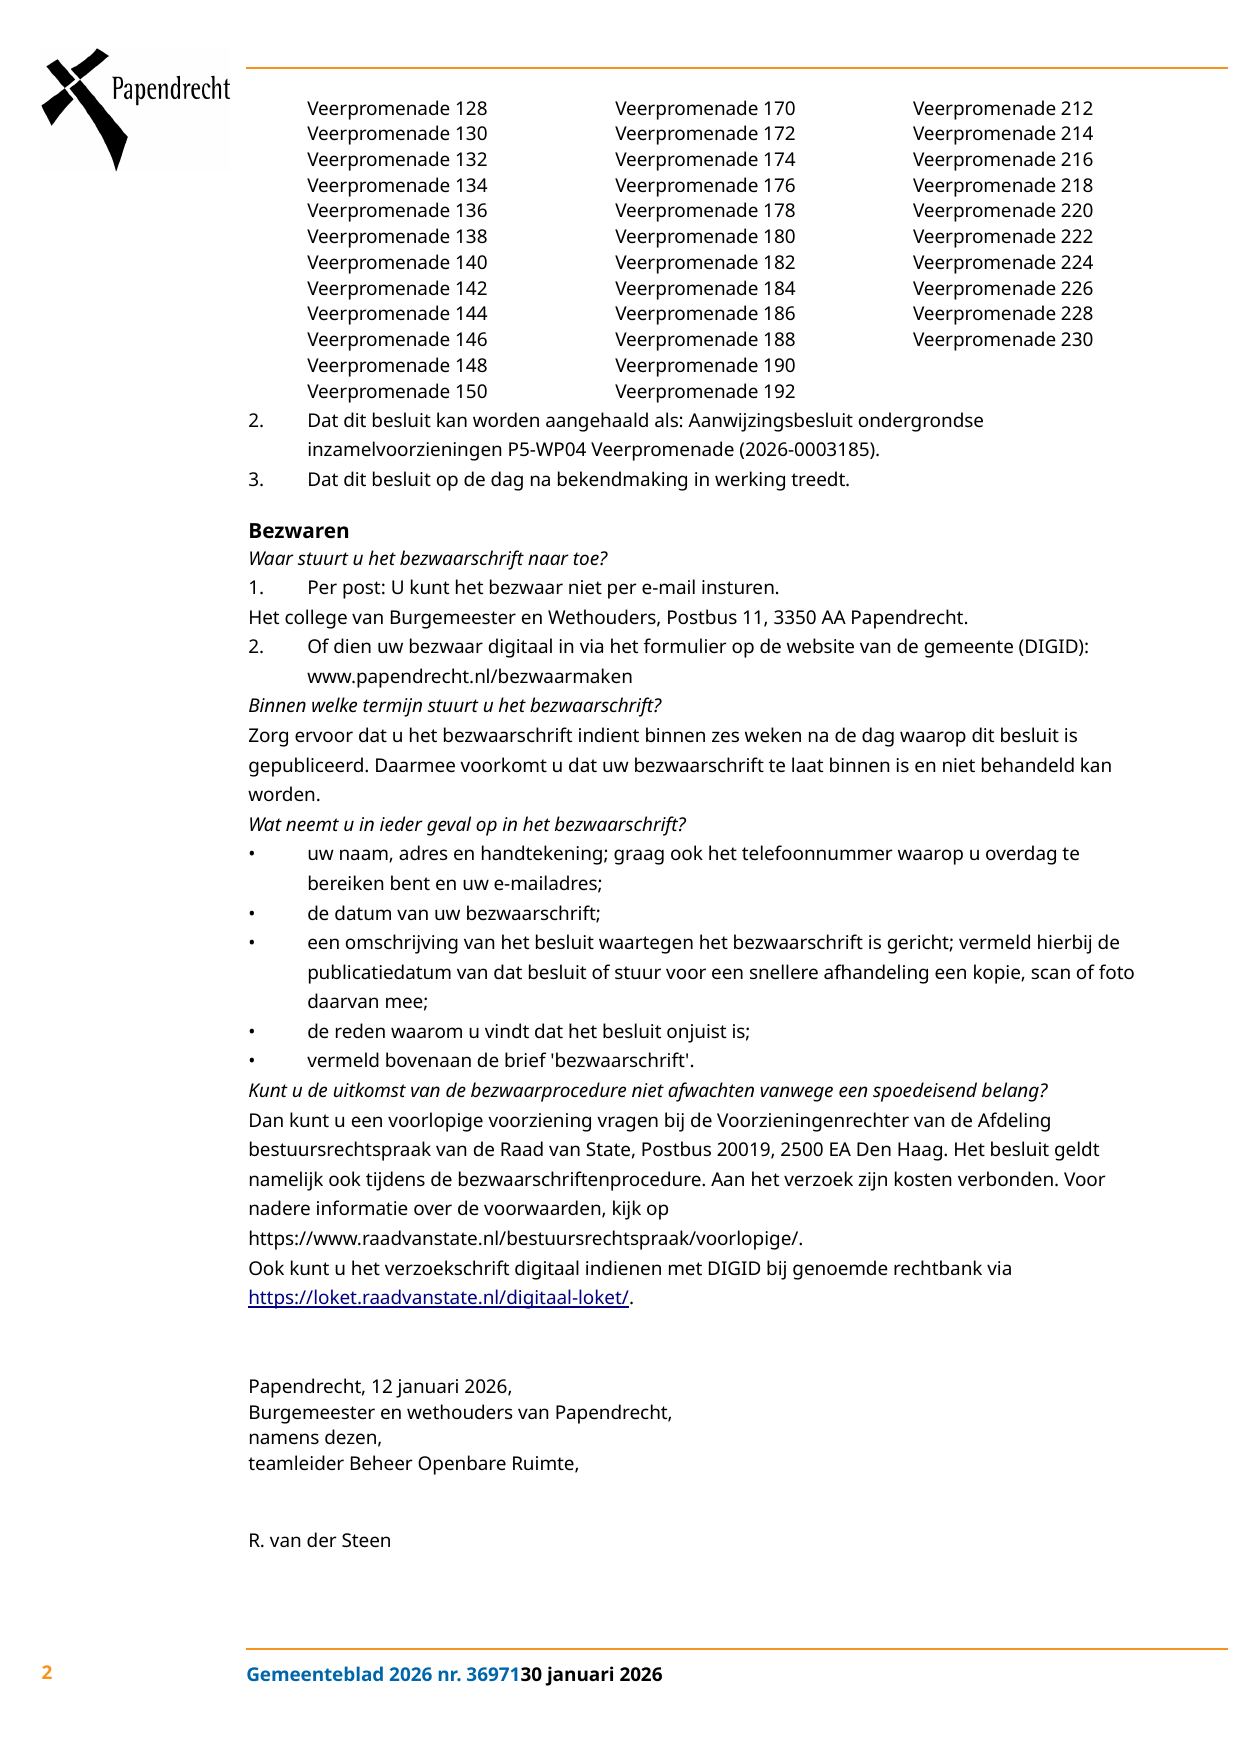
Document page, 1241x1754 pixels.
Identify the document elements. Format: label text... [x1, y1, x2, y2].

table_cell Veerpromenade 134 [248, 172, 556, 198]
table_cell Veerpromenade 174 [556, 146, 854, 172]
table_cell Veerpromenade 128 [248, 95, 556, 121]
table_cell Veerpromenade 176 [556, 172, 854, 198]
table_cell Veerpromenade 228 [854, 301, 1152, 326]
table_cell [854, 352, 1152, 378]
table_cell Veerpromenade 138 [248, 224, 556, 249]
text Kunt u de uitkomst van de bezwaarprocedure niet afwachten vanwege een spoedeisend belang? [248, 1077, 1152, 1103]
text teamleider Beheer Openbare Ruimte, [248, 1450, 1152, 1476]
table_cell Veerpromenade 190 [556, 352, 854, 378]
text Zorg ervoor dat u het bezwaarschrift indient binnen zes weken na de dag waarop dit besluit is gepubliceerd. Daarmee voorkomt u dat uw bezwaarschrift te laat binnen is en niet behandeld kan worden. [248, 722, 1152, 807]
text Papendrecht, 12 januari 2026, [248, 1373, 1152, 1399]
list een omschrijving van het besluit waartegen het bezwaarschrift is gericht; vermeld hierbij de publicatiedatum van dat besluit of stuur voor een snellere afhandeling een kopie, scan of foto daarvan mee; [248, 929, 1152, 1014]
table_cell Veerpromenade 150 [248, 378, 556, 403]
text Ook kunt u het verzoekschrift digitaal indienen met DIGID bij genoemde rechtbank via https://loket.raadvanstate.nl/digitaal-loket/. [248, 1255, 1152, 1310]
table_cell Veerpromenade 136 [248, 198, 556, 223]
text namens dezen, [248, 1424, 1152, 1450]
text Binnen welke termijn stuurt u het bezwaarschrift? [248, 693, 1152, 718]
list Dat dit besluit kan worden aangehaald als: Aanwijzingsbesluit ondergrondse inzamelvoorzieningen P5-WP04 Veerpromenade (2026-0003185). [248, 407, 1152, 462]
list de reden waarom u vindt dat het besluit onjuist is; [248, 1018, 1152, 1044]
table_cell Veerpromenade 226 [854, 275, 1152, 301]
table_cell Veerpromenade 216 [854, 146, 1152, 172]
list Of dien uw bezwaar digitaal in via het formulier op de website van de gemeente (DIGID): www.papendrecht.nl/bezwaarmaken [248, 633, 1152, 689]
table_cell Veerpromenade 146 [248, 326, 556, 352]
text Dan kunt u een voorlopige voorziening vragen bij de Voorzieningenrechter van de Afdeling bestuursrechtspraak van de Raad van State, Postbus 20019, 2500 EA Den Haag. Het besluit geldt namelijk ook tijdens de bezwaarschriftenprocedure. Aan het verzoek zijn kosten verbonden. Voor nadere informatie over de voorwaarden, kijk op https://www.raadvanstate.nl/bestuursrechtspraak/voorlopige/. [248, 1107, 1152, 1251]
table_cell Veerpromenade 224 [854, 249, 1152, 275]
text Bezwaren [248, 516, 1152, 545]
table_cell Veerpromenade 144 [248, 301, 556, 326]
table_cell Veerpromenade 184 [556, 275, 854, 301]
table_cell Veerpromenade 218 [854, 172, 1152, 198]
table_cell Veerpromenade 132 [248, 146, 556, 172]
table_cell Veerpromenade 170 [556, 95, 854, 121]
table_cell Veerpromenade 222 [854, 224, 1152, 249]
table_cell Veerpromenade 172 [556, 121, 854, 146]
table_cell Veerpromenade 188 [556, 326, 854, 352]
table_cell Veerpromenade 192 [556, 378, 854, 403]
table_cell Veerpromenade 186 [556, 301, 854, 326]
table_cell Veerpromenade 180 [556, 224, 854, 249]
table_cell Veerpromenade 182 [556, 249, 854, 275]
table_cell [854, 378, 1152, 403]
text Burgemeester en wethouders van Papendrecht, [248, 1399, 1152, 1424]
table_cell Veerpromenade 178 [556, 198, 854, 223]
picture [41, 47, 231, 172]
text Wat neemt u in ieder geval op in het bezwaarschrift? [248, 811, 1152, 837]
text Het college van Burgemeester en Wethouders, Postbus 11, 3350 AA Papendrecht. [248, 604, 1152, 630]
table_cell Veerpromenade 142 [248, 275, 556, 301]
table_cell Veerpromenade 212 [854, 95, 1152, 121]
list Per post: U kunt het bezwaar niet per e-mail insturen. [248, 574, 1152, 600]
list uw naam, adres en handtekening; graag ook het telefoonnummer waarop u overdag te bereiken bent en uw e-mailadres; [248, 841, 1152, 896]
table_cell Veerpromenade 220 [854, 198, 1152, 223]
table_cell Veerpromenade 148 [248, 352, 556, 378]
table_cell Veerpromenade 130 [248, 121, 556, 146]
text R. van der Steen [248, 1527, 1152, 1553]
table_cell Veerpromenade 140 [248, 249, 556, 275]
list de datum van uw bezwaarschrift; [248, 900, 1152, 926]
table_cell Veerpromenade 230 [854, 326, 1152, 352]
list Dat dit besluit op de dag na bekendmaking in werking treedt. [248, 466, 1152, 492]
text Waar stuurt u het bezwaarschrift naar toe? [248, 545, 1152, 571]
list vermeld bovenaan de brief 'bezwaarschrift'. [248, 1048, 1152, 1073]
table_cell Veerpromenade 214 [854, 121, 1152, 146]
